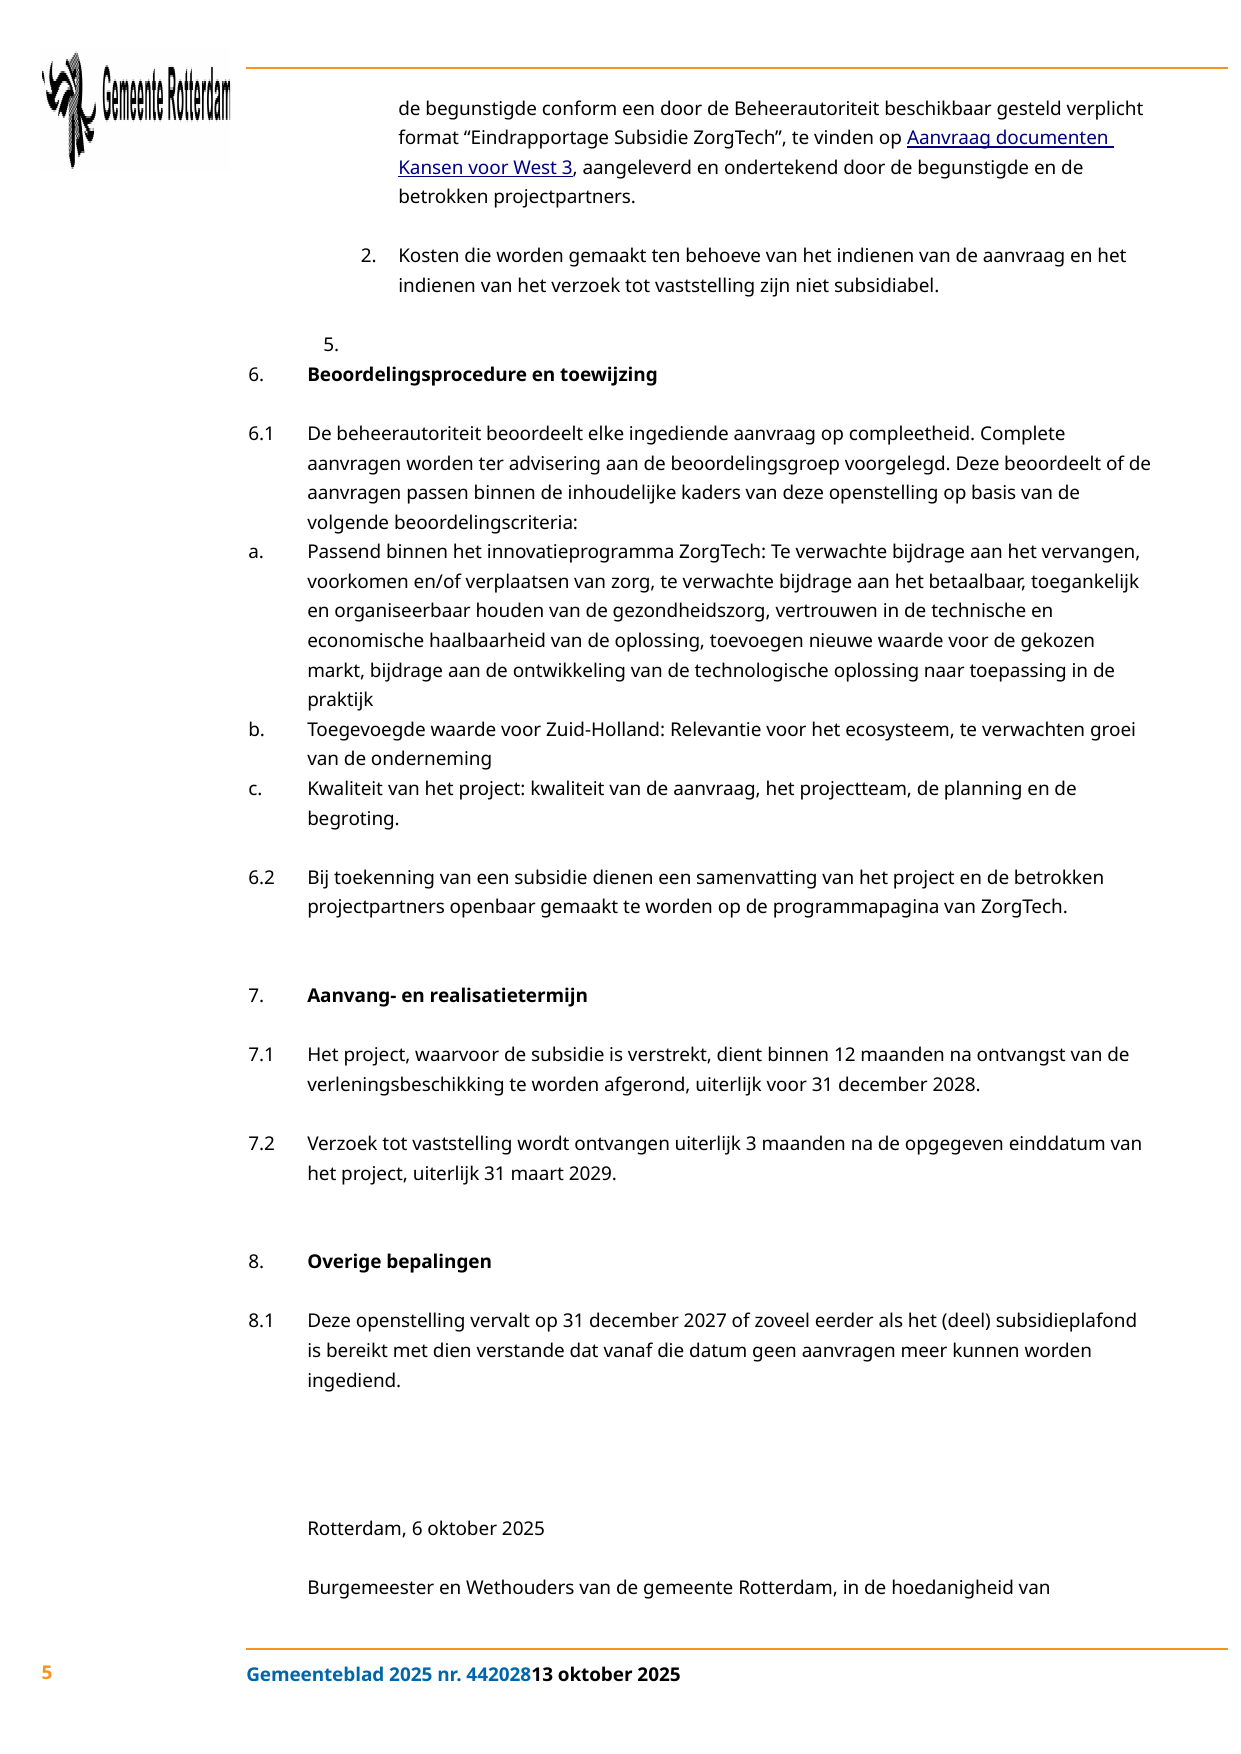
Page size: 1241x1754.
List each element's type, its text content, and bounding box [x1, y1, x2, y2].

list Bij toekenning van een subsidie dienen een samenvatting van het project en de betrokken projectpartners openbaar gemaakt te worden op de programmapagina van ZorgTech. [248, 864, 1152, 919]
list Deze openstelling vervalt op 31 december 2027 of zoveel eerder als het (deel) subsidieplafond is bereikt met dien verstande dat vanaf die datum geen aanvragen meer kunnen worden ingediend. [248, 1308, 1152, 1393]
list Het project, waarvoor de subsidie is verstrekt, dient binnen 12 maanden na ontvangst van de verleningsbeschikking te worden afgerond, uiterlijk voor 31 december 2028. [248, 1041, 1152, 1097]
picture [41, 47, 231, 172]
list Beoordelingsprocedure en toewijzing [248, 361, 1152, 387]
list Aanvang- en realisatietermijn [248, 982, 1152, 1008]
list Overige bepalingen [248, 1248, 1152, 1274]
list Kosten die worden gemaakt ten behoeve van het indienen van de aanvraag en het indienen van het verzoek tot vaststelling zijn niet subsidiabel. [361, 243, 1152, 298]
list Passend binnen het innovatieprogramma ZorgTech: Te verwachte bijdrage aan het vervangen, voorkomen en/of verplaatsen van zorg, te verwachte bijdrage aan het betaalbaar, toegankelijk en organiseerbaar houden van de gezondheidszorg, vertrouwen in de technische en economische haalbaarheid van de oplossing, toevoegen nieuwe waarde voor de gekozen markt, bijdrage aan de ontwikkeling van de technologische oplossing naar toepassing in de praktijk [248, 538, 1152, 712]
list Toegevoegde waarde voor Zuid-Holland: Relevantie voor het ecosysteem, te verwachten groei van de onderneming [248, 716, 1152, 771]
list Kwaliteit van het project: kwaliteit van de aanvraag, het projectteam, de planning en de begroting. [248, 775, 1152, 831]
list de begunstigde conform een door de Beheerautoriteit beschikbaar gesteld verplicht format “Eindrapportage Subsidie ZorgTech”, te vinden op Aanvraag documenten Kansen voor West 3, aangeleverd en ondertekend door de begunstigde en de betrokken projectpartners. [361, 95, 1152, 209]
list De beheerautoriteit beoordeelt elke ingediende aanvraag op compleetheid. Complete aanvragen worden ter advisering aan de beoordelingsgroep voorgelegd. Deze beoordeelt of de aanvragen passen binnen de inhoudelijke kaders van deze openstelling op basis van de volgende beoordelingscriteria: [248, 420, 1152, 535]
list Rotterdam, 6 oktober 2025 [248, 1515, 1152, 1541]
list Verzoek tot vaststelling wordt ontvangen uiterlijk 3 maanden na de opgegeven einddatum van het project, uiterlijk 31 maart 2029. [248, 1130, 1152, 1186]
list Burgemeester en Wethouders van de gemeente Rotterdam, in de hoedanigheid van [248, 1574, 1152, 1600]
